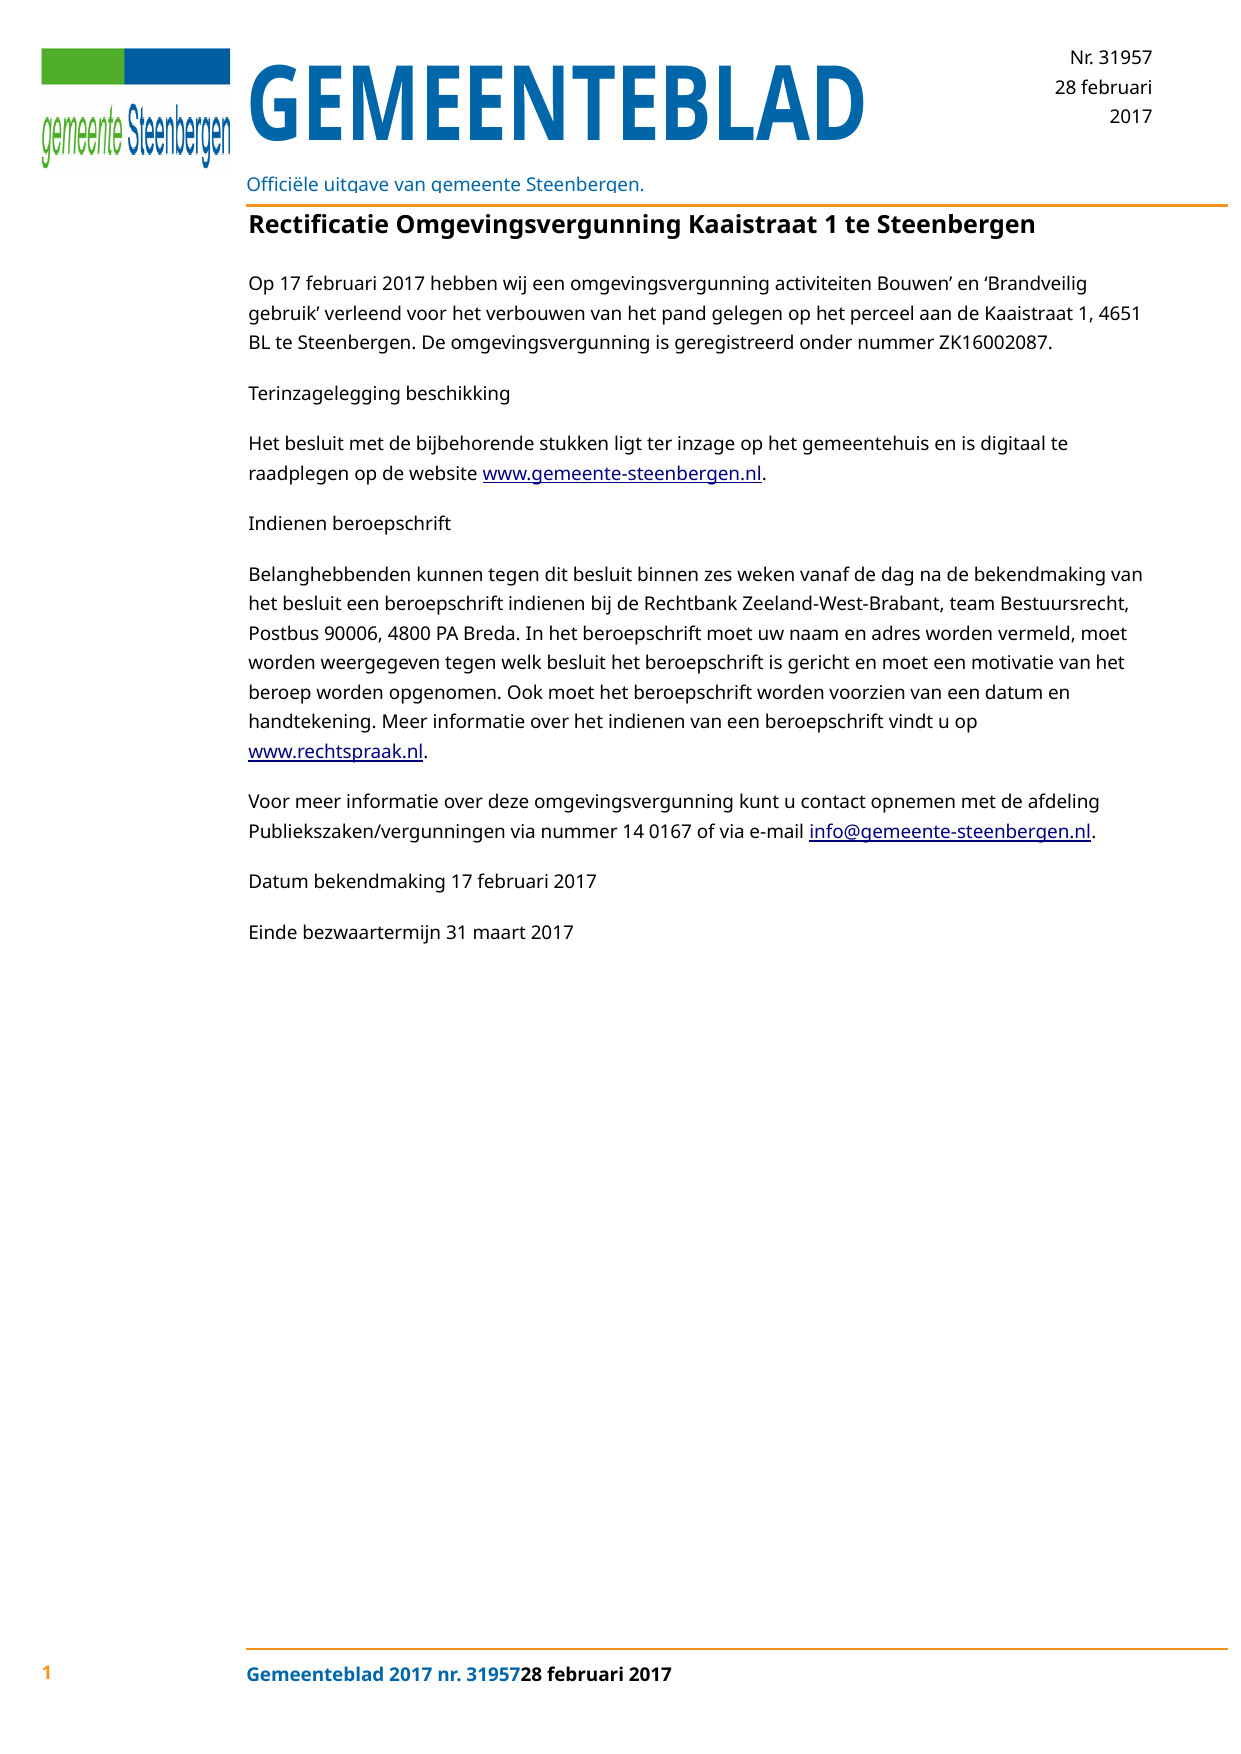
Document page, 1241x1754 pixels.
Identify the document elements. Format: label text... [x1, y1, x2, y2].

text Belanghebbenden kunnen tegen dit besluit binnen zes weken vanaf de dag na de bekendmaking van het besluit een beroepschrift indienen bij de Rechtbank Zeeland-West-Brabant, team Bestuursrecht, Postbus 90006, 4800 PA Breda. In het beroepschrift moet uw naam en adres worden vermeld, moet worden weergegeven tegen welk besluit het beroepschrift is gericht en moet een motivatie van het beroep worden opgenomen. Ook moet het beroepschrift worden voorzien van een datum en handtekening. Meer informatie over het indienen van een beroepschrift vindt u op www.rechtspraak.nl. [248, 561, 1152, 764]
text Einde bezwaartermijn 31 maart 2017 [248, 919, 1152, 945]
picture [41, 47, 231, 172]
text Datum bekendmaking 17 februari 2017 [248, 869, 1152, 894]
text Rectificatie Omgevingsvergunning Kaaistraat 1 te Steenbergen [248, 207, 1152, 241]
text Op 17 februari 2017 hebben wij een omgevingsvergunning activiteiten Bouwen’ en ‘Brandveilig gebruik’ verleend voor het verbouwen van het pand gelegen op het perceel aan de Kaaistraat 1, 4651 BL te Steenbergen. De omgevingsvergunning is geregistreerd onder nummer ZK16002087. [248, 270, 1152, 355]
text Het besluit met de bijbehorende stukken ligt ter inzage op het gemeentehuis en is digitaal te raadplegen op de website www.gemeente-steenbergen.nl. [248, 430, 1152, 486]
text Indienen beroepschrift [248, 510, 1152, 536]
text Terinzagelegging beschikking [248, 380, 1152, 406]
text Voor meer informatie over deze omgevingsvergunning kunt u contact opnemen met de afdeling Publiekszaken/vergunningen via nummer 14 0167 of via e-mail info@gemeente-steenbergen.nl. [248, 789, 1152, 844]
